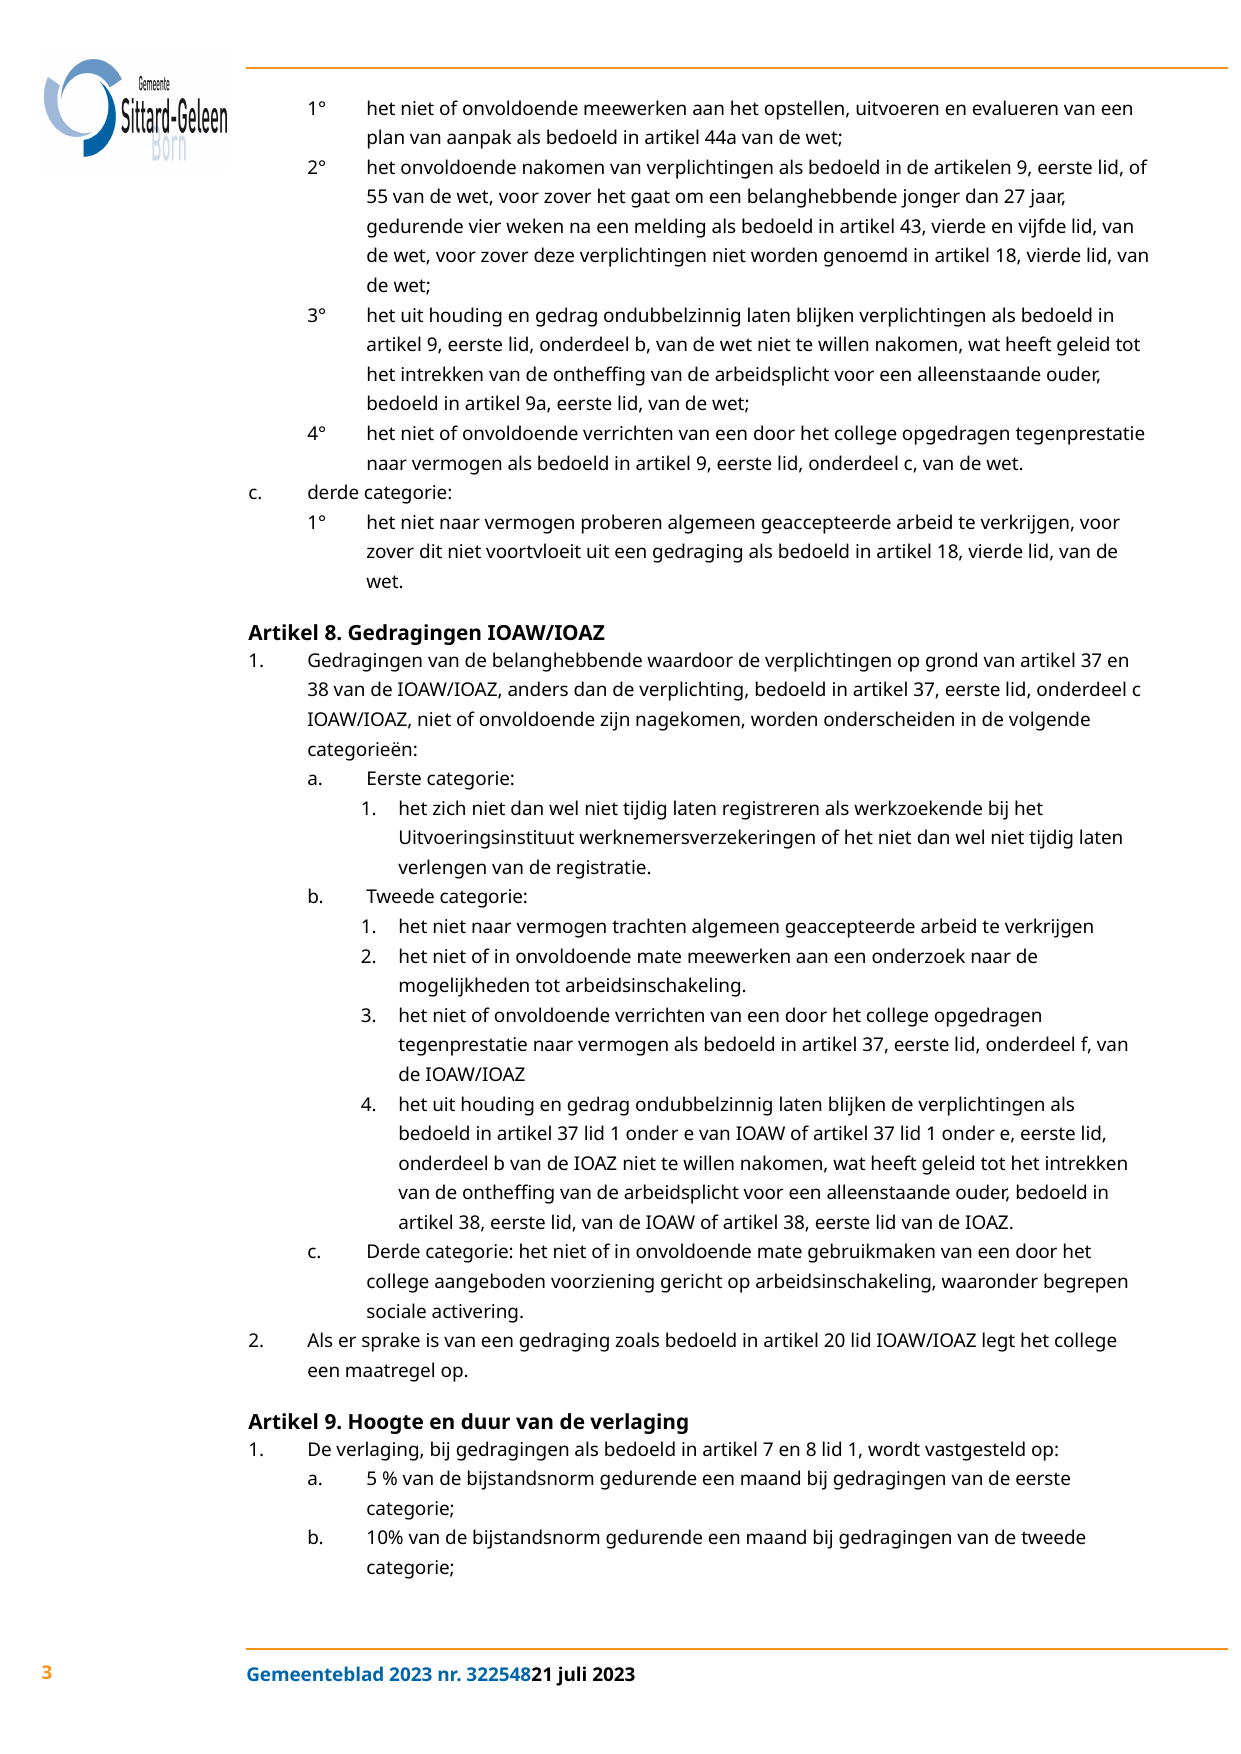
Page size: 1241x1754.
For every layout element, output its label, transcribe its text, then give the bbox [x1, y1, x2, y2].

list het niet of onvoldoende verrichten van een door het college opgedragen tegenprestatie naar vermogen als bedoeld in artikel 9, eerste lid, onderdeel c, van de wet. [307, 420, 1152, 476]
list derde categorie: [248, 479, 1152, 505]
list het uit houding en gedrag ondubbelzinnig laten blijken de verplichtingen als bedoeld in artikel 37 lid 1 onder e van IOAW of artikel 37 lid 1 onder e, eerste lid, onderdeel b van de IOAZ niet te willen nakomen, wat heeft geleid tot het intrekken van de ontheffing van de arbeidsplicht voor een alleenstaande ouder, bedoeld in artikel 38, eerste lid, van de IOAW of artikel 38, eerste lid van de IOAZ. [361, 1091, 1152, 1235]
list 5 % van de bijstandsnorm gedurende een maand bij gedragingen van de eerste categorie; [307, 1465, 1152, 1521]
list het uit houding en gedrag ondubbelzinnig laten blijken verplichtingen als bedoeld in artikel 9, eerste lid, onderdeel b, van de wet niet te willen nakomen, wat heeft geleid tot het intrekken van de ontheffing van de arbeidsplicht voor een alleenstaande ouder, bedoeld in artikel 9a, eerste lid, van de wet; [307, 302, 1152, 416]
list Derde categorie: het niet of in onvoldoende mate gebruikmaken van een door het college aangeboden voorziening gericht op arbeidsinschakeling, waaronder begrepen sociale activering. [307, 1239, 1152, 1323]
list het niet naar vermogen trachten algemeen geaccepteerde arbeid te verkrijgen [361, 913, 1152, 939]
text Artikel 8. Gedragingen IOAW/IOAZ [248, 618, 1152, 647]
list 10% van de bijstandsnorm gedurende een maand bij gedragingen van de tweede categorie; [307, 1524, 1152, 1580]
list het zich niet dan wel niet tijdig laten registreren als werkzoekende bij het Uitvoeringsinstituut werknemersverzekeringen of het niet dan wel niet tijdig laten verlengen van de registratie. [361, 795, 1152, 880]
list het onvoldoende nakomen van verplichtingen als bedoeld in de artikelen 9, eerste lid, of 55 van de wet, voor zover het gaat om een belanghebbende jonger dan 27 jaar, gedurende vier weken na een melding als bedoeld in artikel 43, vierde en vijfde lid, van de wet, voor zover deze verplichtingen niet worden genoemd in artikel 18, vierde lid, van de wet; [307, 154, 1152, 298]
list Gedragingen van de belanghebbende waardoor de verplichtingen op grond van artikel 37 en 38 van de IOAW/IOAZ, anders dan de verplichting, bedoeld in artikel 37, eerste lid, onderdeel c IOAW/IOAZ, niet of onvoldoende zijn nagekomen, worden onderscheiden in de volgende categorieën: [248, 647, 1152, 761]
list het niet naar vermogen proberen algemeen geaccepteerde arbeid te verkrijgen, voor zover dit niet voortvloeit uit een gedraging als bedoeld in artikel 18, vierde lid, van de wet. [307, 509, 1152, 594]
list Eerste categorie: [307, 765, 1152, 791]
picture [41, 47, 231, 172]
list De verlaging, bij gedragingen als bedoeld in artikel 7 en 8 lid 1, wordt vastgesteld op: [248, 1436, 1152, 1462]
list Tweede categorie: [307, 884, 1152, 909]
text Artikel 9. Hoogte en duur van de verlaging [248, 1407, 1152, 1436]
list het niet of in onvoldoende mate meewerken aan een onderzoek naar de mogelijkheden tot arbeidsinschakeling. [361, 943, 1152, 998]
list het niet of onvoldoende meewerken aan het opstellen, uitvoeren en evalueren van een plan van aanpak als bedoeld in artikel 44a van de wet; [307, 95, 1152, 150]
list Als er sprake is van een gedraging zoals bedoeld in artikel 20 lid IOAW/IOAZ legt het college een maatregel op. [248, 1327, 1152, 1383]
list het niet of onvoldoende verrichten van een door het college opgedragen tegenprestatie naar vermogen als bedoeld in artikel 37, eerste lid, onderdeel f, van de IOAW/IOAZ [361, 1002, 1152, 1087]
